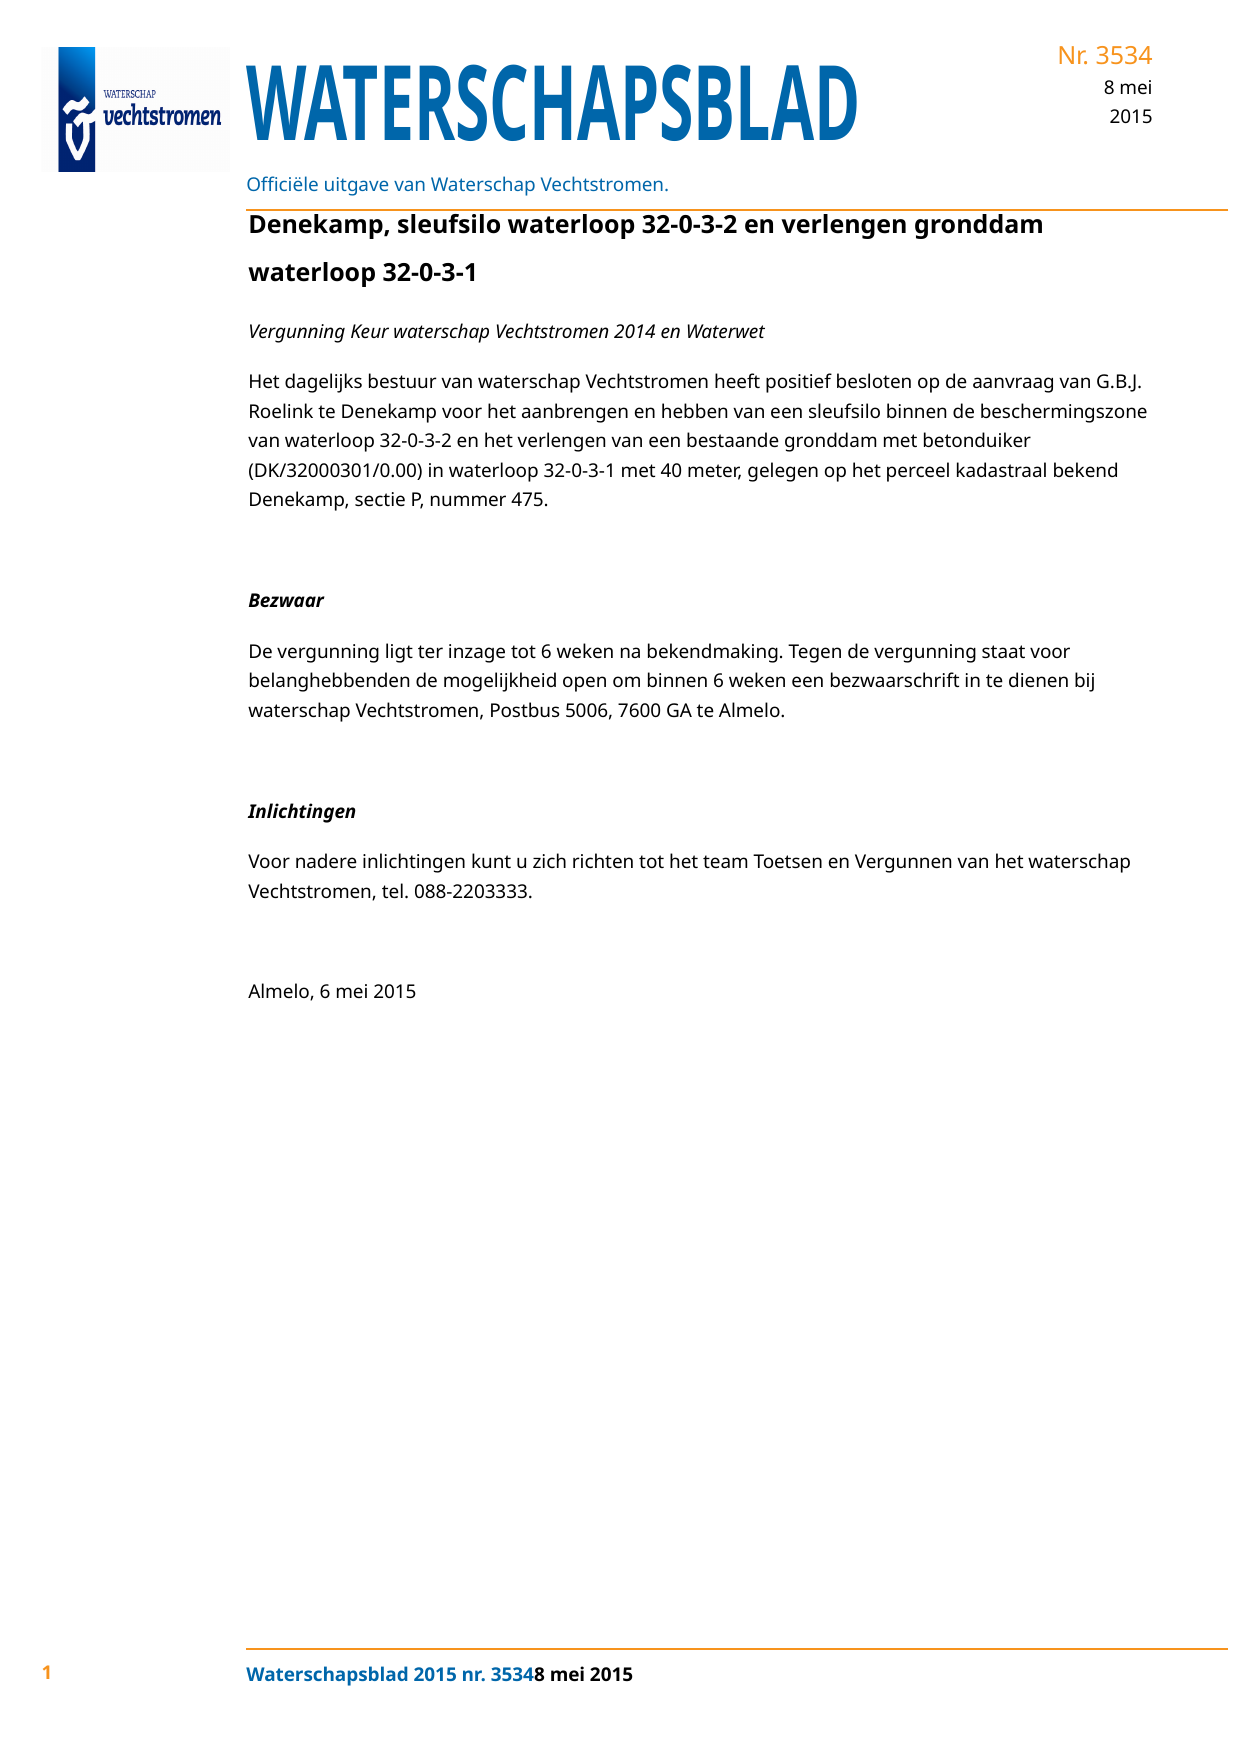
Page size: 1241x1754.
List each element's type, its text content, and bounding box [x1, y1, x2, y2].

text Inlichtingen [248, 798, 1152, 824]
text Voor nadere inlichtingen kunt u zich richten tot het team Toetsen en Vergunnen van het waterschap Vechtstromen, tel. 088-2203333. [248, 848, 1152, 904]
text Denekamp, sleufsilo waterloop 32-0-3-2 en verlengen gronddam waterloop 32-0-3-1 [248, 211, 1152, 288]
text Almelo, 6 mei 2015 [248, 979, 1152, 1004]
picture [41, 47, 231, 172]
text Het dagelijks bestuur van waterschap Vechtstromen heeft positief besloten op de aanvraag van G.B.J. Roelink te Denekamp voor het aanbrengen en hebben van een sleufsilo binnen de beschermingszone van waterloop 32-0-3-2 en het verlengen van een bestaande gronddam met betonduiker (DK/32000301/0.00) in waterloop 32-0-3-1 met 40 meter, gelegen op het perceel kadastraal bekend Denekamp, sectie P, nummer 475. [248, 368, 1152, 512]
text Bezwaar [248, 587, 1152, 613]
text De vergunning ligt ter inzage tot 6 weken na bekendmaking. Tegen de vergunning staat voor belanghebbenden de mogelijkheid open om binnen 6 weken een bezwaarschrift in te dienen bij waterschap Vechtstromen, Postbus 5006, 7600 GA te Almelo. [248, 638, 1152, 723]
text Vergunning Keur waterschap Vechtstromen 2014 en Waterwet [248, 318, 1152, 344]
